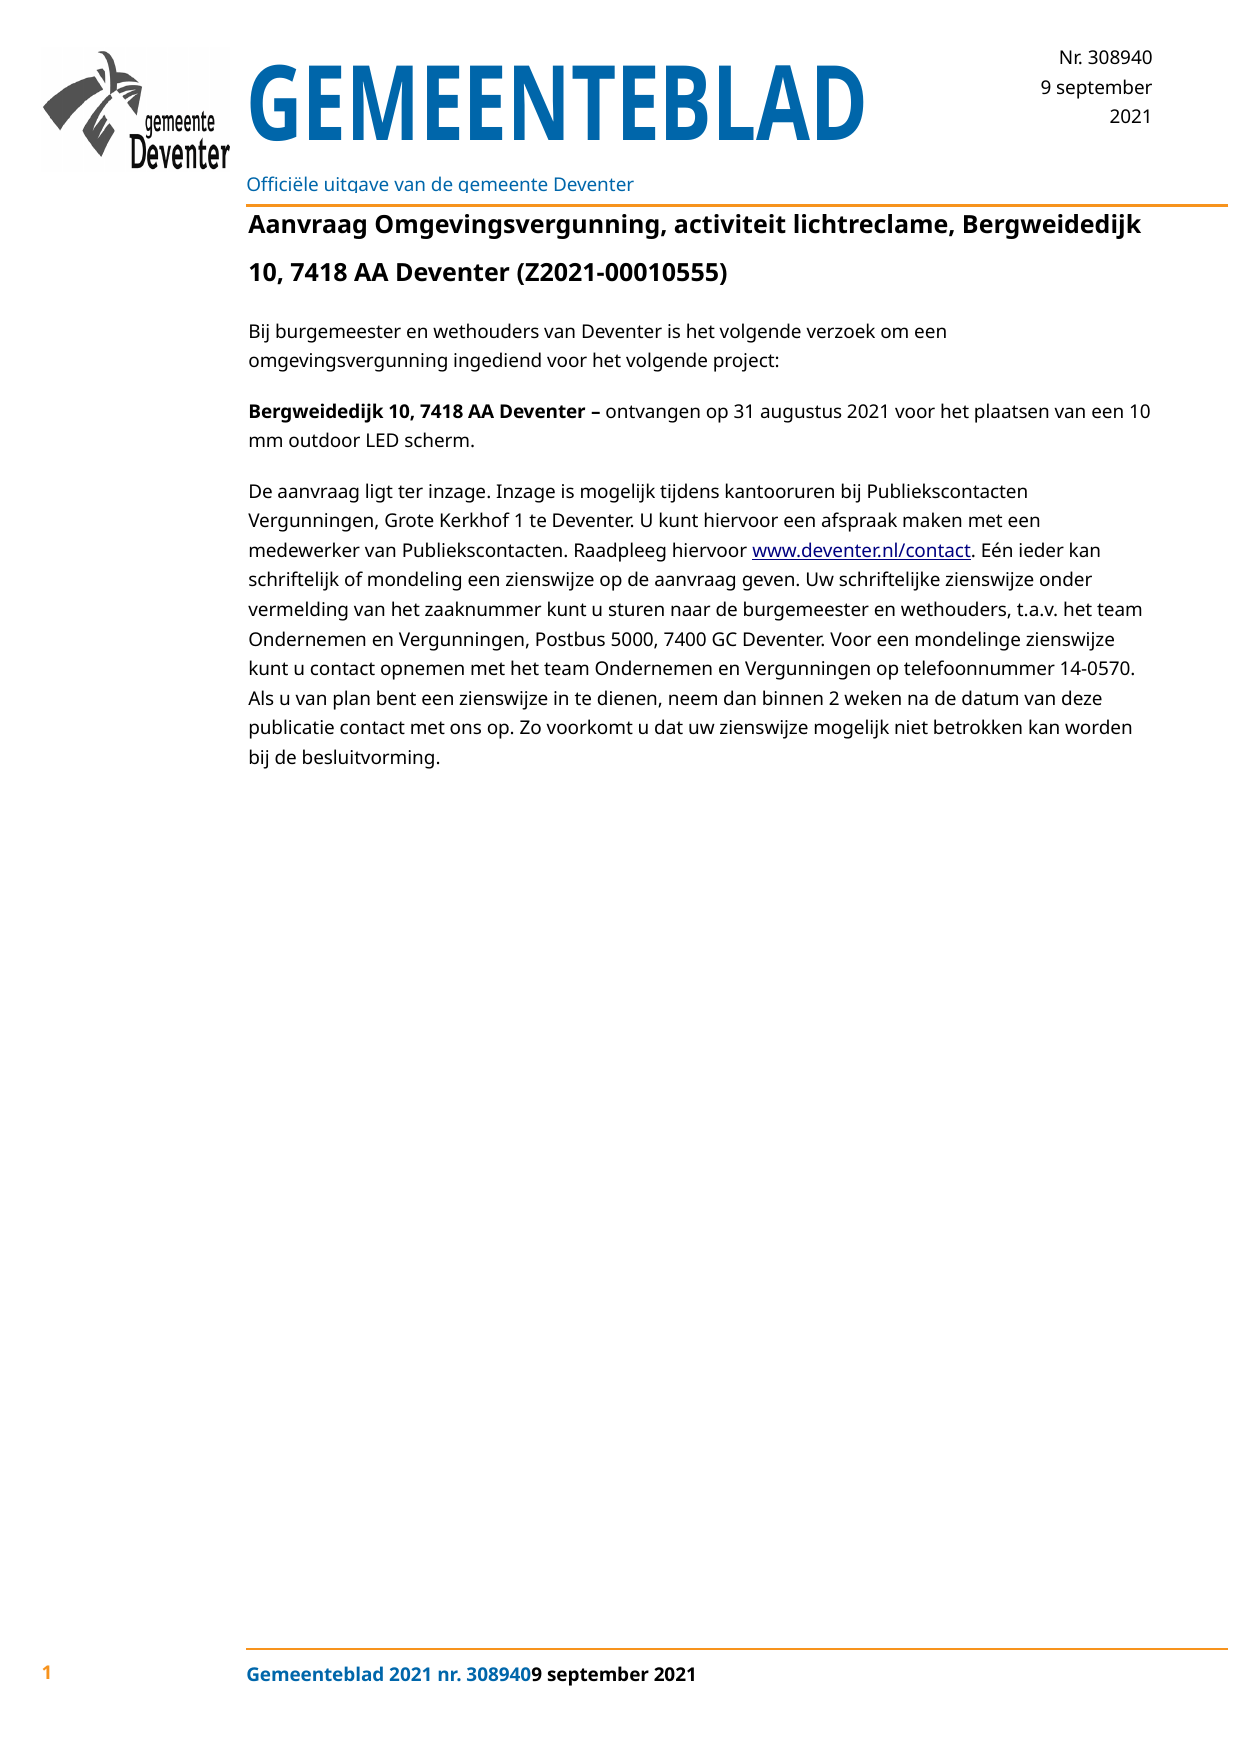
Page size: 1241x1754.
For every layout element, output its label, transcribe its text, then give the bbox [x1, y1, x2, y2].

text Aanvraag Omgevingsvergunning, activiteit lichtreclame, Bergweidedijk 10, 7418 AA Deventer (Z2021-00010555) [248, 207, 1152, 288]
text Bergweidedijk 10, 7418 AA Deventer – ontvangen op 31 augustus 2021 voor het plaatsen van een 10 mm outdoor LED scherm. [248, 398, 1152, 453]
text De aanvraag ligt ter inzage. Inzage is mogelijk tijdens kantooruren bij Publiekscontacten Vergunningen, Grote Kerkhof 1 te Deventer. U kunt hiervoor een afspraak maken met een medewerker van Publiekscontacten. Raadpleeg hiervoor www.deventer.nl/contact. Eén ieder kan schriftelijk of mondeling een zienswijze op de aanvraag geven. Uw schriftelijke zienswijze onder vermelding van het zaaknummer kunt u sturen naar de burgemeester en wethouders, t.a.v. het team Ondernemen en Vergunningen, Postbus 5000, 7400 GC Deventer. Voor een mondelinge zienswijze kunt u contact opnemen met het team Ondernemen en Vergunningen op telefoonnummer 14-0570. Als u van plan bent een zienswijze in te dienen, neem dan binnen 2 weken na de datum van deze publicatie contact met ons op. Zo voorkomt u dat uw zienswijze mogelijk niet betrokken kan worden bij de besluitvorming. [248, 478, 1152, 770]
text Bij burgemeester en wethouders van Deventer is het volgende verzoek om een omgevingsvergunning ingediend voor het volgende project: [248, 318, 1152, 373]
picture [41, 47, 231, 172]
